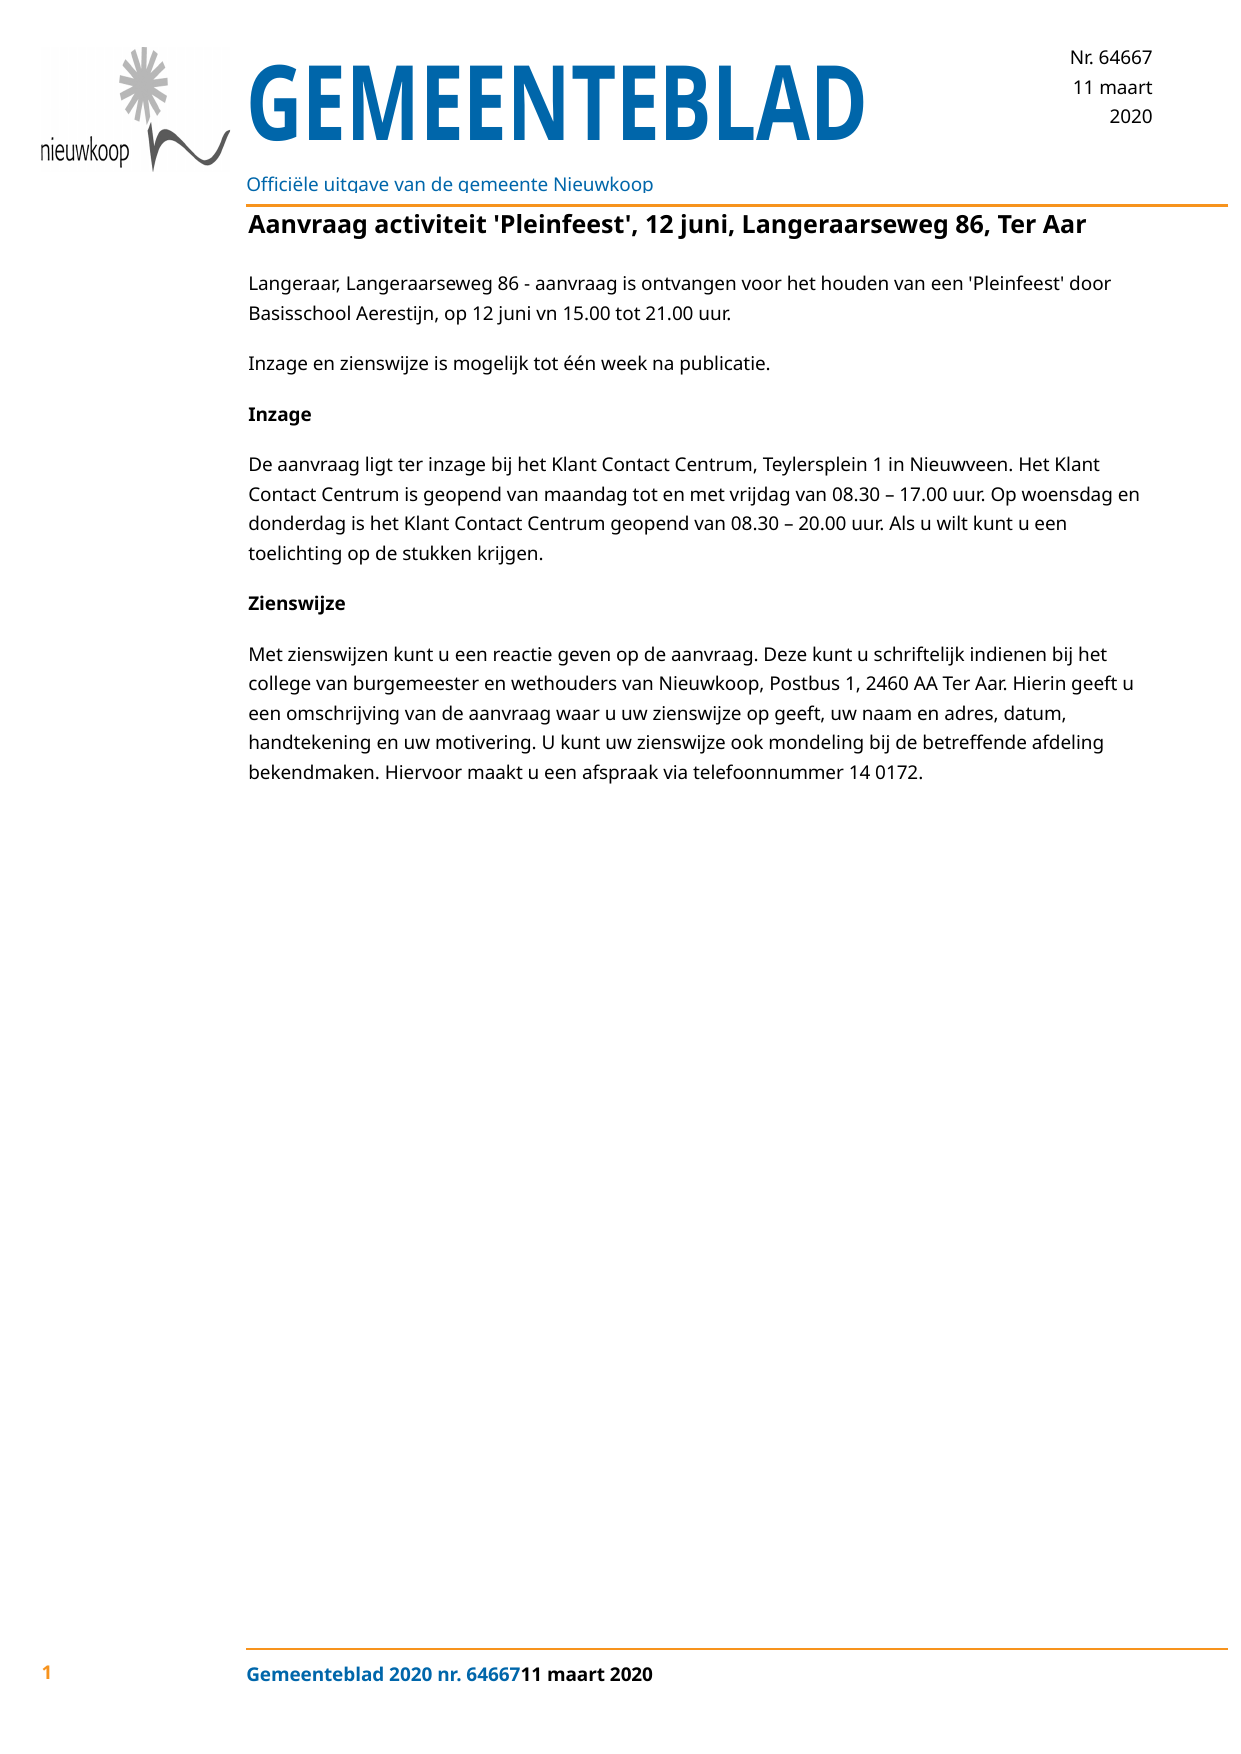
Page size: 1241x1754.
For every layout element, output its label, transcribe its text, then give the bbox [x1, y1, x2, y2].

text Inzage en zienswijze is mogelijk tot één week na publicatie. [248, 350, 1152, 376]
text Zienswijze [248, 590, 1152, 616]
text De aanvraag ligt ter inzage bij het Klant Contact Centrum, Teylersplein 1 in Nieuwveen. Het Klant Contact Centrum is geopend van maandag tot en met vrijdag van 08.30 – 17.00 uur. Op woensdag en donderdag is het Klant Contact Centrum geopend van 08.30 – 20.00 uur. Als u wilt kunt u een toelichting op de stukken krijgen. [248, 451, 1152, 566]
text Met zienswijzen kunt u een reactie geven op de aanvraag. Deze kunt u schriftelijk indienen bij het college van burgemeester en wethouders van Nieuwkoop, Postbus 1, 2460 AA Ter Aar. Hierin geeft u een omschrijving van de aanvraag waar u uw zienswijze op geeft, uw naam en adres, datum, handtekening en uw motivering. U kunt uw zienswijze ook mondeling bij de betreffende afdeling bekendmaken. Hiervoor maakt u een afspraak via telefoonnummer 14 0172. [248, 641, 1152, 785]
text Aanvraag activiteit 'Pleinfeest', 12 juni, Langeraarseweg 86, Ter Aar [248, 207, 1152, 241]
text Langeraar, Langeraarseweg 86 - aanvraag is ontvangen voor het houden van een 'Pleinfeest' door Basisschool Aerestijn, op 12 juni vn 15.00 tot 21.00 uur. [248, 270, 1152, 326]
text Inzage [248, 401, 1152, 426]
picture [41, 47, 231, 172]
